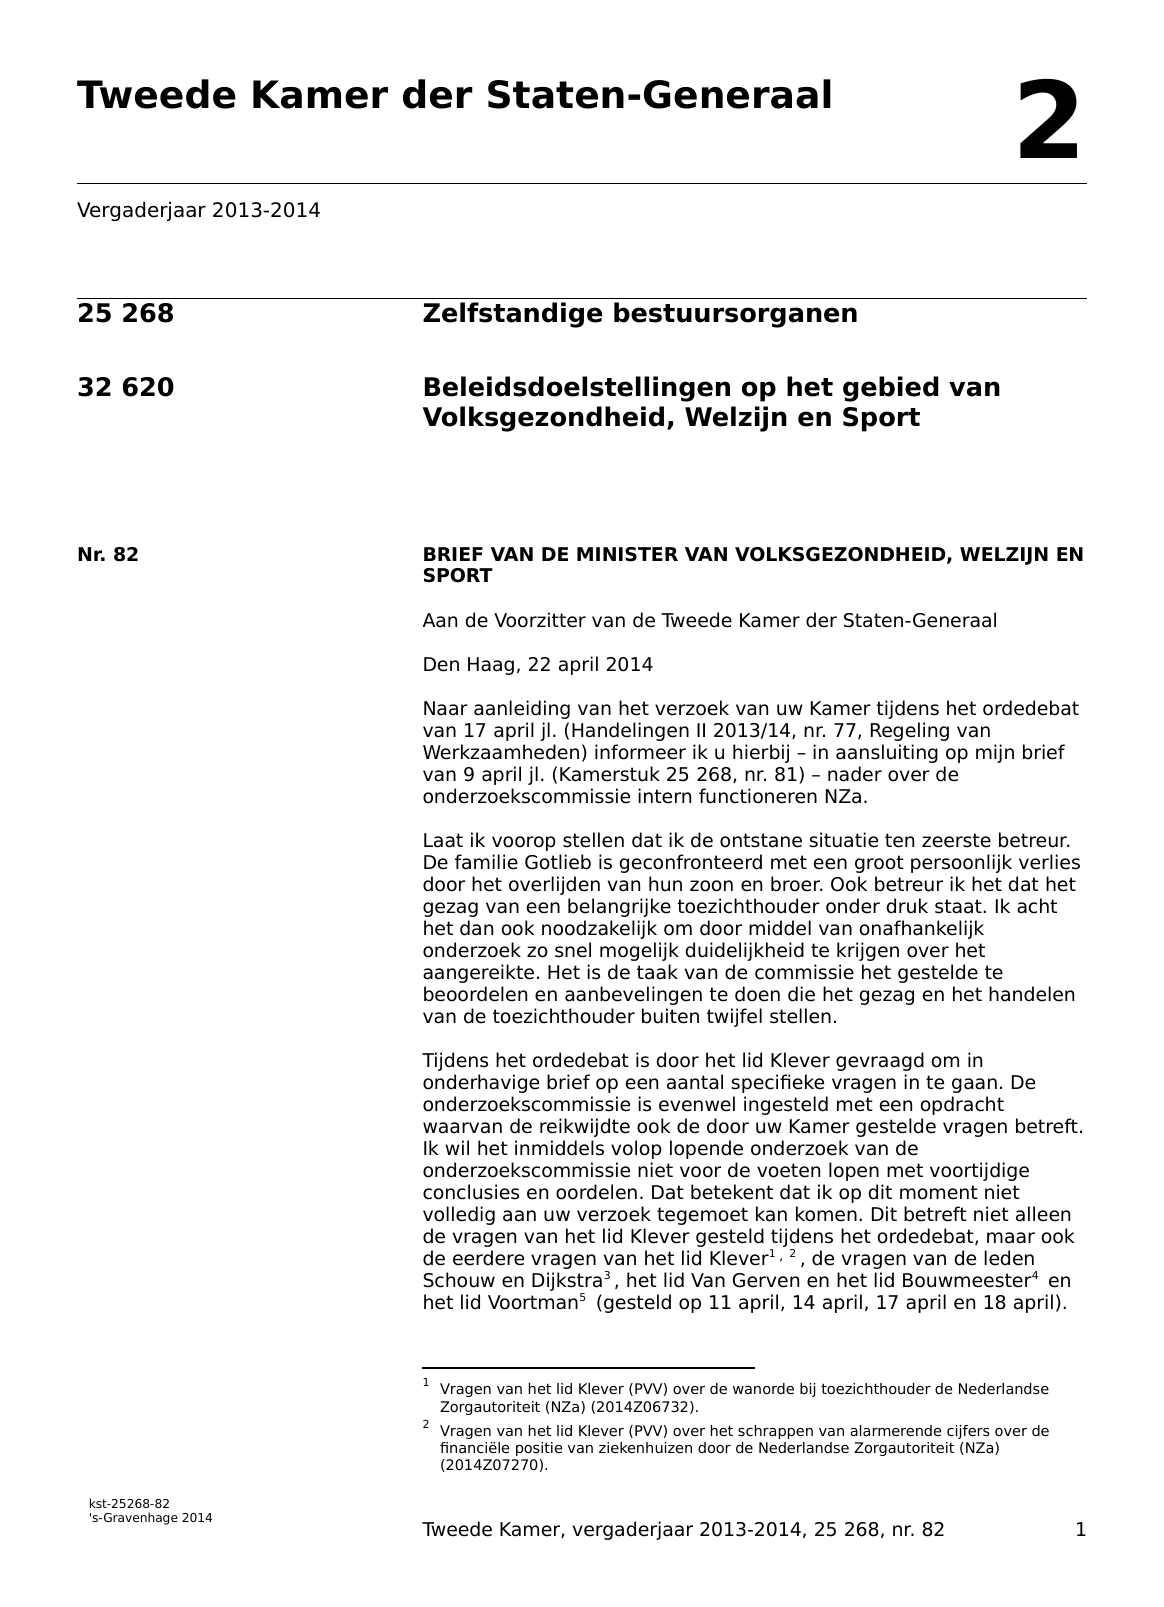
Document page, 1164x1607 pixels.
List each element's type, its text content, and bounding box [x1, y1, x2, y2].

text Vragen van het lid Klever (PVV) over de wanorde bij toezichthouder de Nederlandse Zorgautoriteit (NZa) (2014Z06732). [422, 1377, 1087, 1416]
text Aan de Voorzitter van de Tweede Kamer der Staten-Generaal [422, 609, 1087, 632]
subtitle 32 620 Beleidsdoelstellingen op het gebied van Volksgezondheid, Welzijn en Sport [77, 373, 1087, 432]
text Vragen van het lid Klever (PVV) over het schrappen van alarmerende cijfers over de financiële positie van ziekenhuizen door de Nederlandse Zorgautoriteit (NZa) (2014Z07270). [422, 1418, 1087, 1474]
text kst-25268-82 [88, 1497, 323, 1511]
text Naar aanleiding van het verzoek van uw Kamer tijdens het ordedebat van 17 april jl. (Handelingen II 2013/14, nr. 77, Regeling van Werkzaamheden) informeer ik u hierbij – in aansluiting op mijn brief van 9 april jl. (Kamerstuk 25 268, nr. 81) – nader over de onderzoekscommissie intern functioneren NZa. [422, 698, 1087, 808]
table_header Tweede Kamer der Staten-Generaal [77, 59, 886, 183]
text Laat ik voorop stellen dat ik de ontstane situatie ten zeerste betreur. De familie Gotlieb is geconfronteerd met een groot persoonlijk verlies door het overlijden van hun zoon en broer. Ook betreur ik het dat het gezag van een belangrijke toezichthouder onder druk staat. Ik acht het dan ook noodzakelijk om door middel van onafhankelijk onderzoek zo snel mogelijk duidelijkheid te krijgen over het aangereikte. Het is de taak van de commissie het gestelde te beoordelen en aanbevelingen te doen die het gezag en het handelen van de toezichthouder buiten twijfel stellen. [422, 830, 1087, 1028]
text Den Haag, 22 april 2014 [422, 654, 1087, 676]
subtitle 25 268 Zelfstandige bestuursorganen [77, 299, 1087, 329]
text 's-Gravenhage 2014 [88, 1511, 323, 1525]
table_header 2 [886, 59, 1087, 183]
table_cell Vergaderjaar 2013-2014 [77, 184, 1087, 298]
subtitle Nr. 82 BRIEF VAN DE MINISTER VAN VOLKSGEZONDHEID, WELZIJN EN SPORT [77, 543, 1087, 587]
text Tijdens het ordedebat is door het lid Klever gevraagd om in onderhavige brief op een aantal specifieke vragen in te gaan. De onderzoekscommissie is evenwel ingesteld met een opdracht waarvan de reikwijdte ook de door uw Kamer gestelde vragen betreft. Ik wil het inmiddels volop lopende onderzoek van de onderzoekscommissie niet voor de voeten lopen met voortijdige conclusies en oordelen. Dat betekent dat ik op dit moment niet volledig aan uw verzoek tegemoet kan komen. Dit betreft niet alleen de vragen van het lid Klever gesteld tijdens het ordedebat, maar ook de eerdere vragen van het lid Klever, , de vragen van de leden Schouw en Dijkstra, het lid Van Gerven en het lid Bouwmeester en het lid Voortman (gesteld op 11 april, 14 april, 17 april en 18 april). [422, 1050, 1087, 1314]
